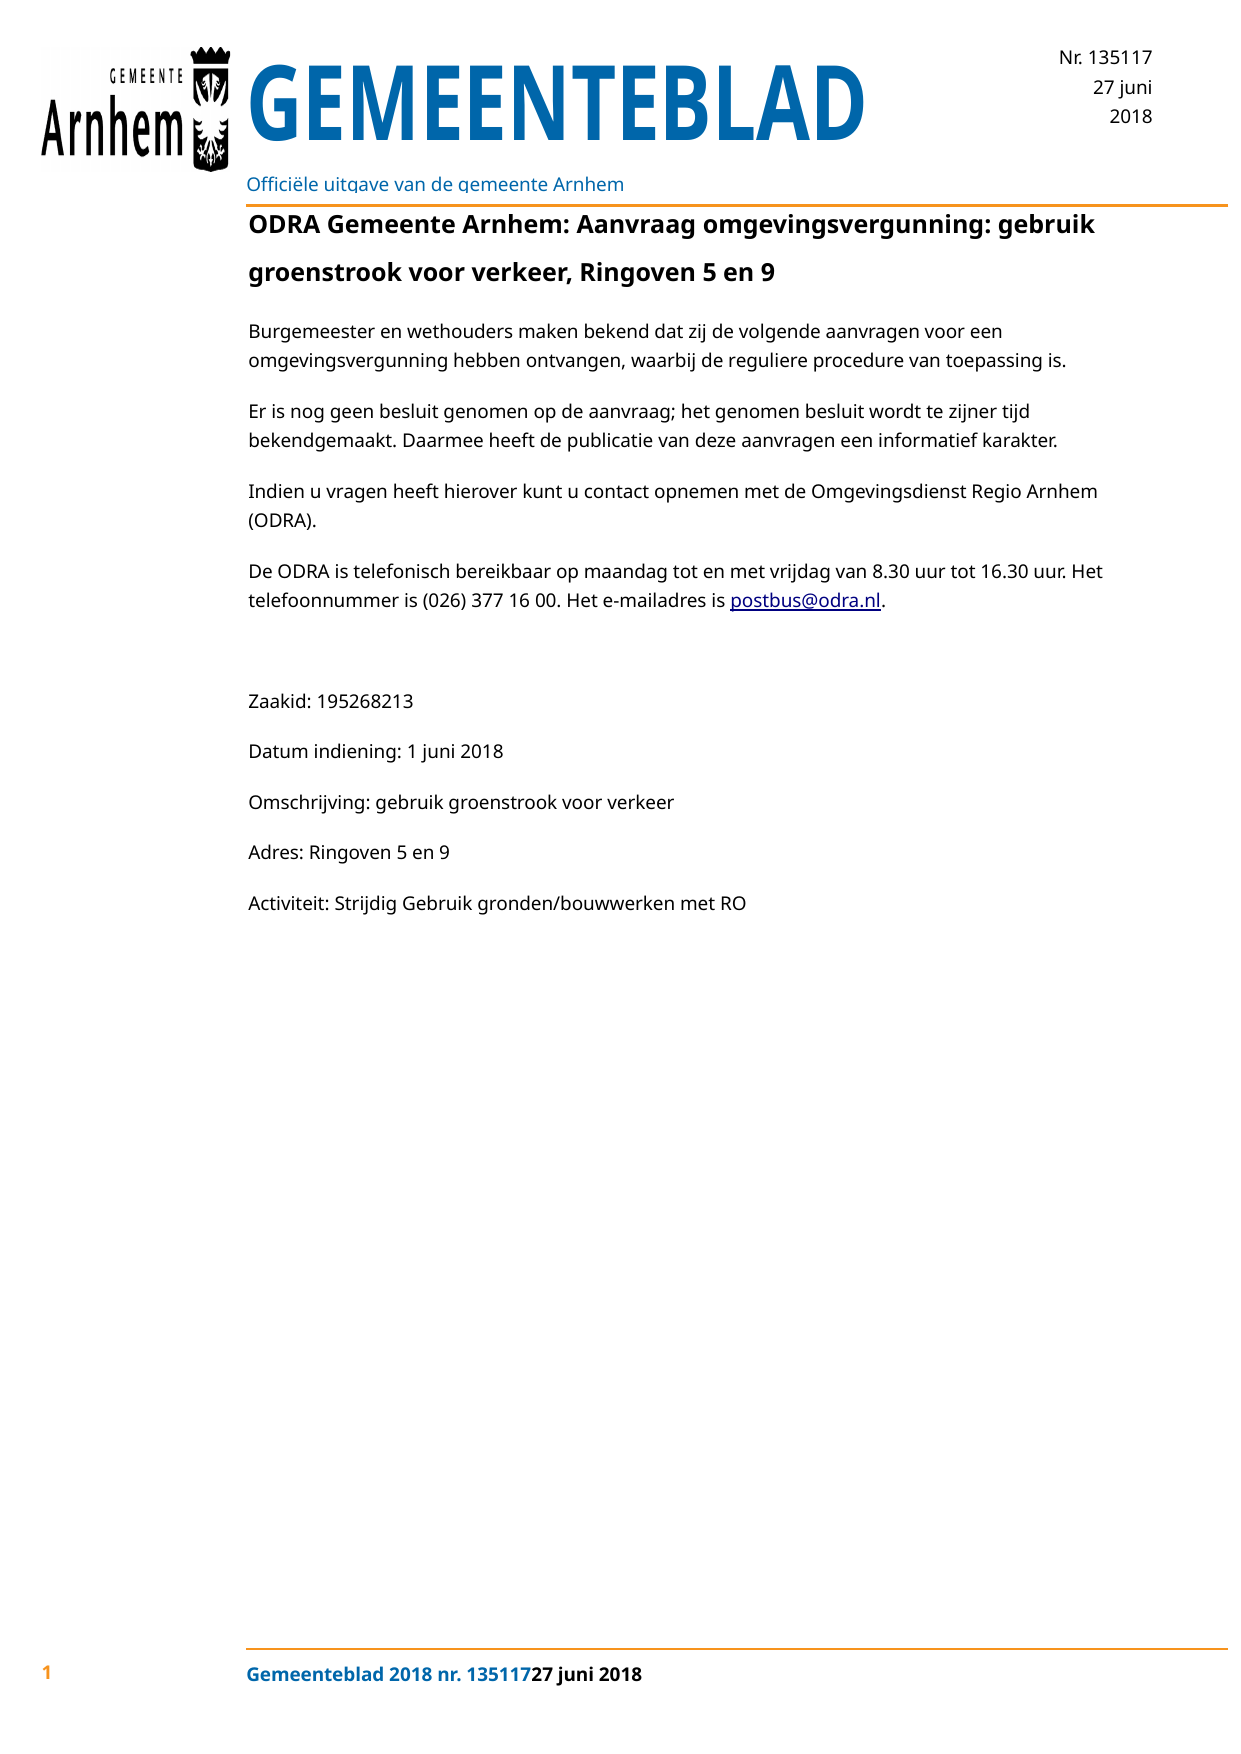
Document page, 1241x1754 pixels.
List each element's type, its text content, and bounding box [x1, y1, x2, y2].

text Activiteit: Strijdig Gebruik gronden/bouwwerken met RO [248, 890, 1152, 916]
text Adres: Ringoven 5 en 9 [248, 839, 1152, 865]
text De ODRA is telefonisch bereikbaar op maandag tot en met vrijdag van 8.30 uur tot 16.30 uur. Het telefoonnummer is (026) 377 16 00. Het e-mailadres is postbus@odra.nl. [248, 558, 1152, 613]
text ODRA Gemeente Arnhem: Aanvraag omgevingsvergunning: gebruik groenstrook voor verkeer, Ringoven 5 en 9 [248, 207, 1152, 288]
text Zaakid: 195268213 [248, 688, 1152, 714]
text Burgemeester en wethouders maken bekend dat zij de volgende aanvragen voor een omgevingsvergunning hebben ontvangen, waarbij de reguliere procedure van toepassing is. [248, 318, 1152, 373]
picture [41, 47, 231, 172]
text Er is nog geen besluit genomen op de aanvraag; het genomen besluit wordt te zijner tijd bekendgemaakt. Daarmee heeft de publicatie van deze aanvragen een informatief karakter. [248, 398, 1152, 453]
text Omschrijving: gebruik groenstrook voor verkeer [248, 789, 1152, 815]
text Datum indiening: 1 juni 2018 [248, 739, 1152, 764]
text Indien u vragen heeft hierover kunt u contact opnemen met de Omgevingsdienst Regio Arnhem (ODRA). [248, 478, 1152, 533]
